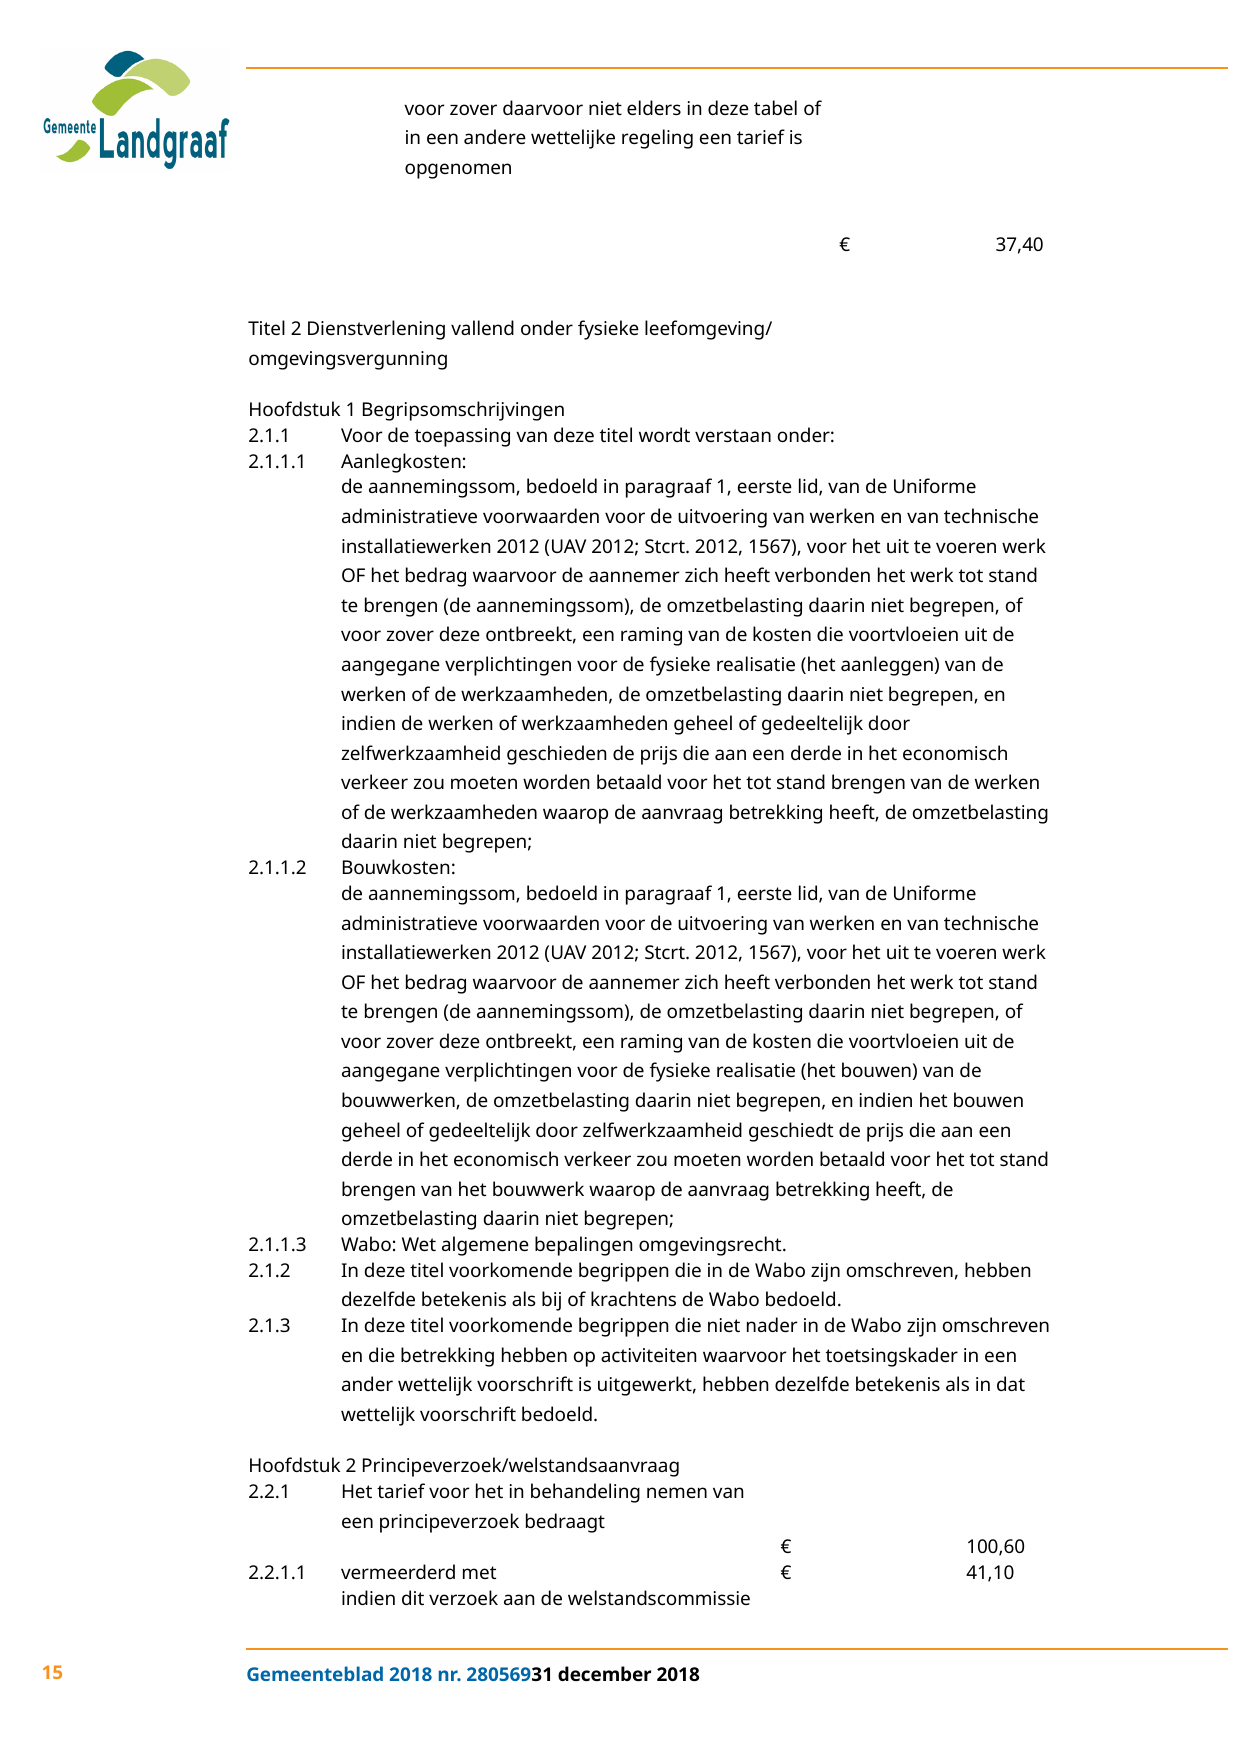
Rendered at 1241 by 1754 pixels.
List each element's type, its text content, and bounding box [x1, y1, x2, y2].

table_cell [995, 257, 1152, 283]
table_cell [873, 448, 966, 474]
table_cell [780, 1585, 966, 1611]
table_cell [966, 1478, 1059, 1534]
table_cell [873, 422, 966, 448]
table_cell [966, 397, 1152, 422]
table_cell [839, 205, 995, 231]
table_cell [966, 422, 1152, 448]
table_cell [873, 371, 966, 397]
table_cell [404, 205, 839, 231]
table_cell [248, 1585, 341, 1611]
table_cell [780, 1427, 966, 1453]
table_cell [966, 448, 1152, 474]
table_cell [873, 397, 966, 422]
table_cell [839, 180, 995, 205]
table_cell [248, 95, 404, 180]
table_cell Het tarief voor het in behandeling nemen van een principeverzoek bedraagt [341, 1478, 780, 1534]
table_cell Hoofdstuk 2 Principeverzoek/welstandsaanvraag [248, 1453, 780, 1478]
table_cell [248, 880, 341, 1231]
table_cell 100,60 [966, 1534, 1059, 1559]
table_cell [873, 855, 966, 880]
table_cell [341, 1534, 780, 1559]
table_cell voor zover daarvoor niet elders in deze tabel of in een andere wettelijke regeling een tarief is opgenomen [404, 95, 839, 180]
table_cell € [780, 1559, 966, 1585]
table_cell 37,40 [995, 231, 1152, 257]
table_cell 2.1.1.2 [248, 855, 341, 880]
table_cell [839, 95, 995, 180]
table_cell 2.1.1.3 [248, 1231, 341, 1257]
table_cell [966, 371, 1152, 397]
table_cell Voor de toepassing van deze titel wordt verstaan onder: [341, 422, 873, 448]
picture [41, 47, 231, 172]
table_cell 2.1.3 [248, 1313, 341, 1427]
table_cell Aanlegkosten: [341, 448, 873, 474]
table_cell 2.1.2 [248, 1257, 341, 1312]
table_cell [404, 257, 839, 283]
table_cell Wabo: Wet algemene bepalingen omgevingsrecht. [341, 1231, 873, 1257]
table_cell [248, 231, 404, 257]
table_cell € [839, 231, 995, 257]
table_cell [404, 231, 839, 257]
table_cell [404, 180, 839, 205]
table_cell indien dit verzoek aan de welstandscommissie [341, 1585, 780, 1611]
table_cell 2.1.1 [248, 422, 341, 448]
table_header Titel 2 Dienstverlening vallend onder fysieke leefomgeving/ omgevingsvergunning [248, 316, 966, 371]
table_cell [995, 180, 1152, 205]
table_cell € [780, 1534, 966, 1559]
table_cell [248, 1534, 341, 1559]
table_cell [248, 257, 404, 283]
table_cell [248, 371, 873, 397]
table_cell 2.1.1.1 [248, 448, 341, 474]
table_cell de aannemingssom, bedoeld in paragraaf 1, eerste lid, van de Uniforme administratieve voorwaarden voor de uitvoering van werken en van technische installatiewerken 2012 (UAV 2012; Stcrt. 2012, 1567), voor het uit te voeren werk OF het bedrag waarvoor de aannemer zich heeft verbonden het werk tot stand te brengen (de aannemingssom), de omzetbelasting daarin niet begrepen, of voor zover deze ontbreekt, een raming van de kosten die voortvloeien uit de aangegane verplichtingen voor de fysieke realisatie (het aanleggen) van de werken of de werkzaamheden, de omzetbelasting daarin niet begrepen, en indien de werken of werkzaamheden geheel of gedeeltelijk door zelfwerkzaamheid geschieden de prijs die aan een derde in het economisch verkeer zou moeten worden betaald voor het tot stand brengen van de werken of de werkzaamheden waarop de aanvraag betrekking heeft, de omzetbelasting daarin niet begrepen; [341, 474, 1059, 854]
table_cell 41,10 [966, 1559, 1059, 1585]
table_cell [966, 1453, 1059, 1478]
table_cell 2.2.1 [248, 1478, 341, 1534]
table_cell [873, 1231, 966, 1257]
table_cell [248, 180, 404, 205]
table_cell Bouwkosten: [341, 855, 873, 880]
table_cell [341, 1427, 780, 1453]
table_cell [248, 205, 404, 231]
table_cell de aannemingssom, bedoeld in paragraaf 1, eerste lid, van de Uniforme administratieve voorwaarden voor de uitvoering van werken en van technische installatiewerken 2012 (UAV 2012; Stcrt. 2012, 1567), voor het uit te voeren werk OF het bedrag waarvoor de aannemer zich heeft verbonden het werk tot stand te brengen (de aannemingssom), de omzetbelasting daarin niet begrepen, of voor zover deze ontbreekt, een raming van de kosten die voortvloeien uit de aangegane verplichtingen voor de fysieke realisatie (het bouwen) van de bouwwerken, de omzetbelasting daarin niet begrepen, en indien het bouwen geheel of gedeeltelijk door zelfwerkzaamheid geschiedt de prijs die aan een derde in het economisch verkeer zou moeten worden betaald voor het tot stand brengen van het bouwwerk waarop de aanvraag betrekking heeft, de omzetbelasting daarin niet begrepen; [341, 880, 1059, 1231]
table_cell vermeerderd met [341, 1559, 780, 1585]
table_cell [995, 205, 1152, 231]
table_cell [248, 474, 341, 854]
table_cell [780, 1453, 966, 1478]
table_cell [966, 1427, 1059, 1453]
table_cell Hoofdstuk 1 Begripsomschrijvingen [248, 397, 873, 422]
table_cell [966, 1231, 1059, 1257]
table_cell 2.2.1.1 [248, 1559, 341, 1585]
table_cell [780, 1478, 966, 1534]
table_cell [839, 257, 995, 283]
table_cell [248, 1427, 341, 1453]
table_cell [966, 1585, 1059, 1611]
table_cell In deze titel voorkomende begrippen die in de Wabo zijn omschreven, hebben dezelfde betekenis als bij of krachtens de Wabo bedoeld. [341, 1257, 1059, 1312]
table_header [966, 316, 1152, 371]
table_cell [995, 95, 1152, 180]
table_cell [966, 855, 1059, 880]
table_cell In deze titel voorkomende begrippen die niet nader in de Wabo zijn omschreven en die betrekking hebben op activiteiten waarvoor het toetsingskader in een ander wettelijk voorschrift is uitgewerkt, hebben dezelfde betekenis als in dat wettelijk voorschrift bedoeld. [341, 1313, 1059, 1427]
